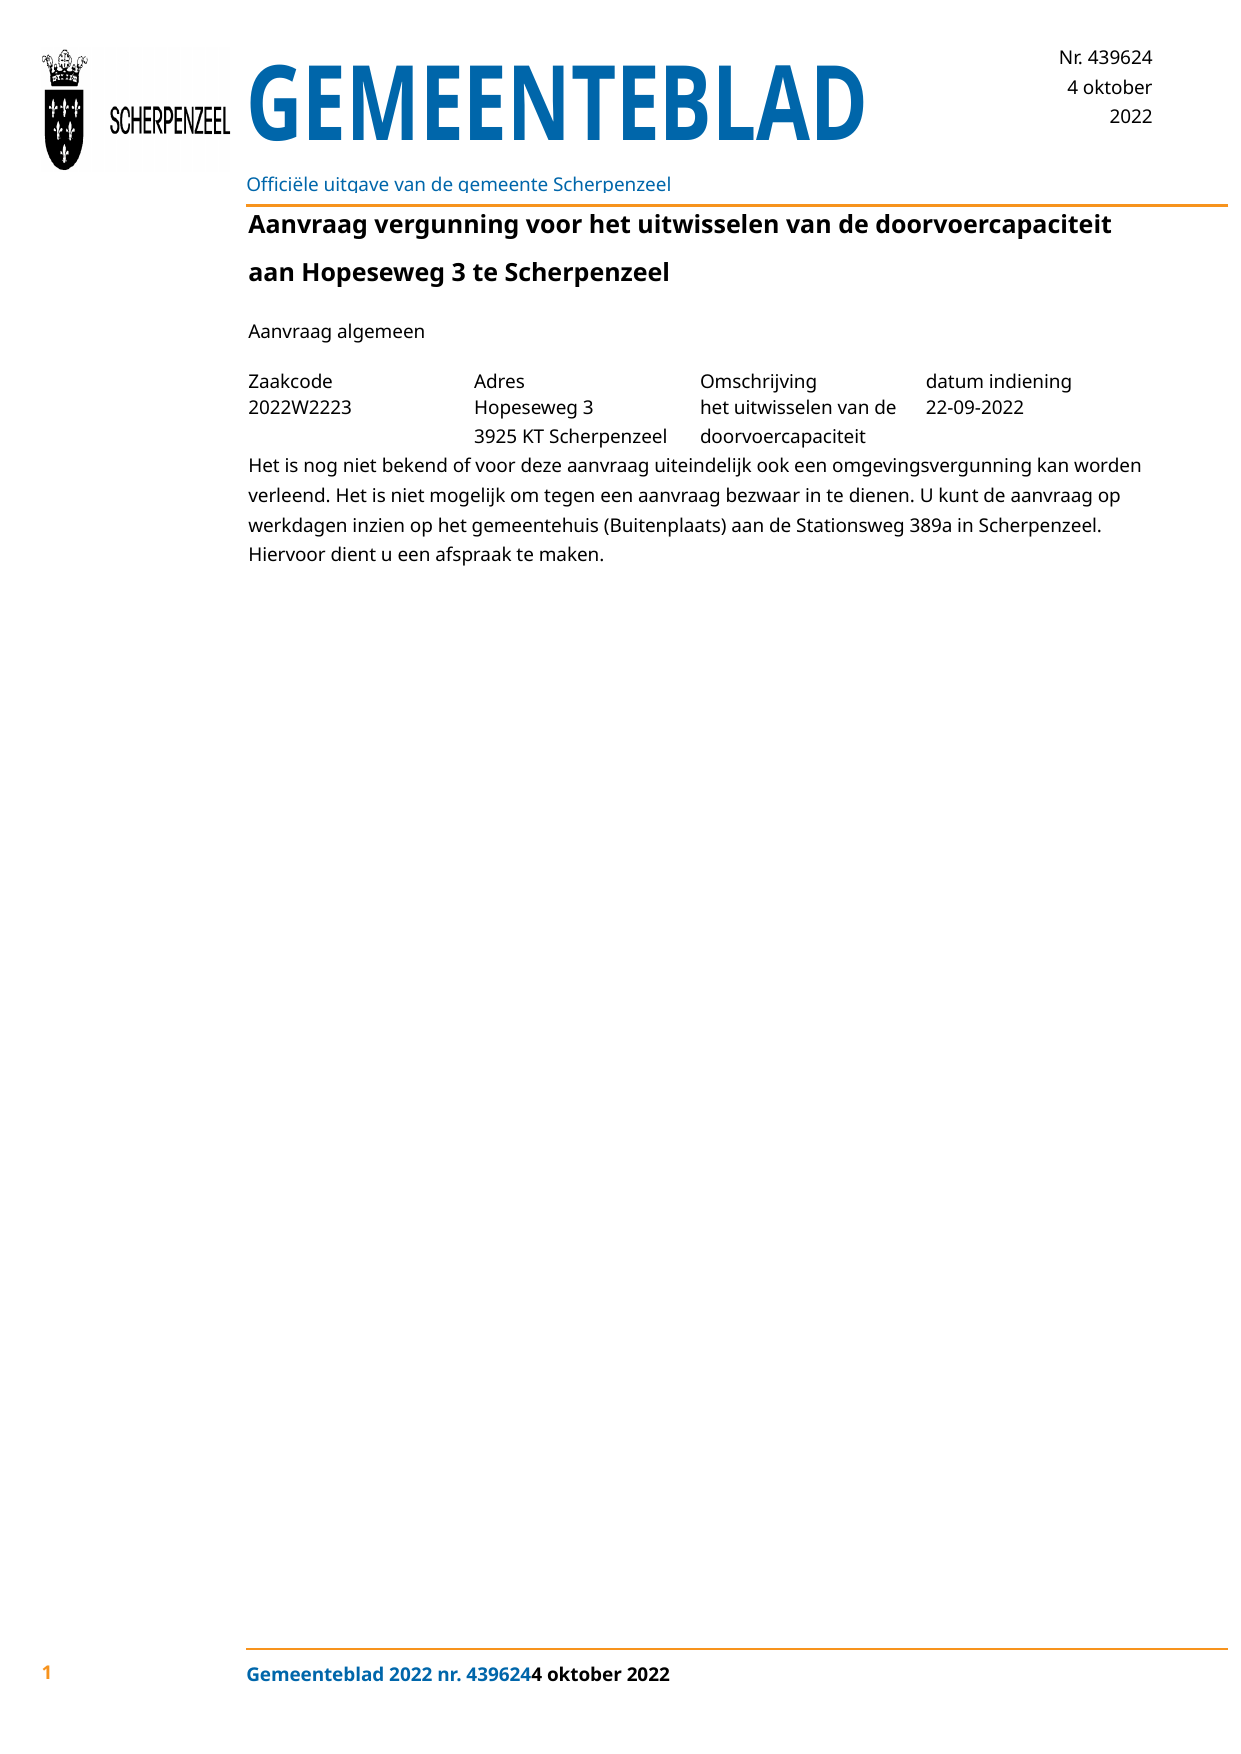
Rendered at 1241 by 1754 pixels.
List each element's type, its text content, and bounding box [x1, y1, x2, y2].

table_cell het uitwisselen van de doorvoercapaciteit [700, 394, 926, 449]
table_cell 2022W2223 [248, 394, 474, 449]
picture [41, 47, 231, 172]
table_header Adres [474, 369, 700, 394]
table_header Omschrijving [700, 369, 926, 394]
table_cell Hopeseweg 3 3925 KT Scherpenzeel [474, 394, 700, 449]
text Aanvraag vergunning voor het uitwisselen van de doorvoercapaciteit aan Hopeseweg 3 te Scherpenzeel [248, 207, 1152, 288]
table_header datum indiening [926, 369, 1152, 394]
text Aanvraag algemeen [248, 318, 1152, 344]
table_header Zaakcode [248, 369, 474, 394]
table_cell 22-09-2022 [926, 394, 1152, 449]
text Het is nog niet bekend of voor deze aanvraag uiteindelijk ook een omgevingsvergunning kan worden verleend. Het is niet mogelijk om tegen een aanvraag bezwaar in te dienen. U kunt de aanvraag op werkdagen inzien op het gemeentehuis (Buitenplaats) aan de Stationsweg 389a in Scherpenzeel. Hiervoor dient u een afspraak te maken. [248, 453, 1152, 567]
